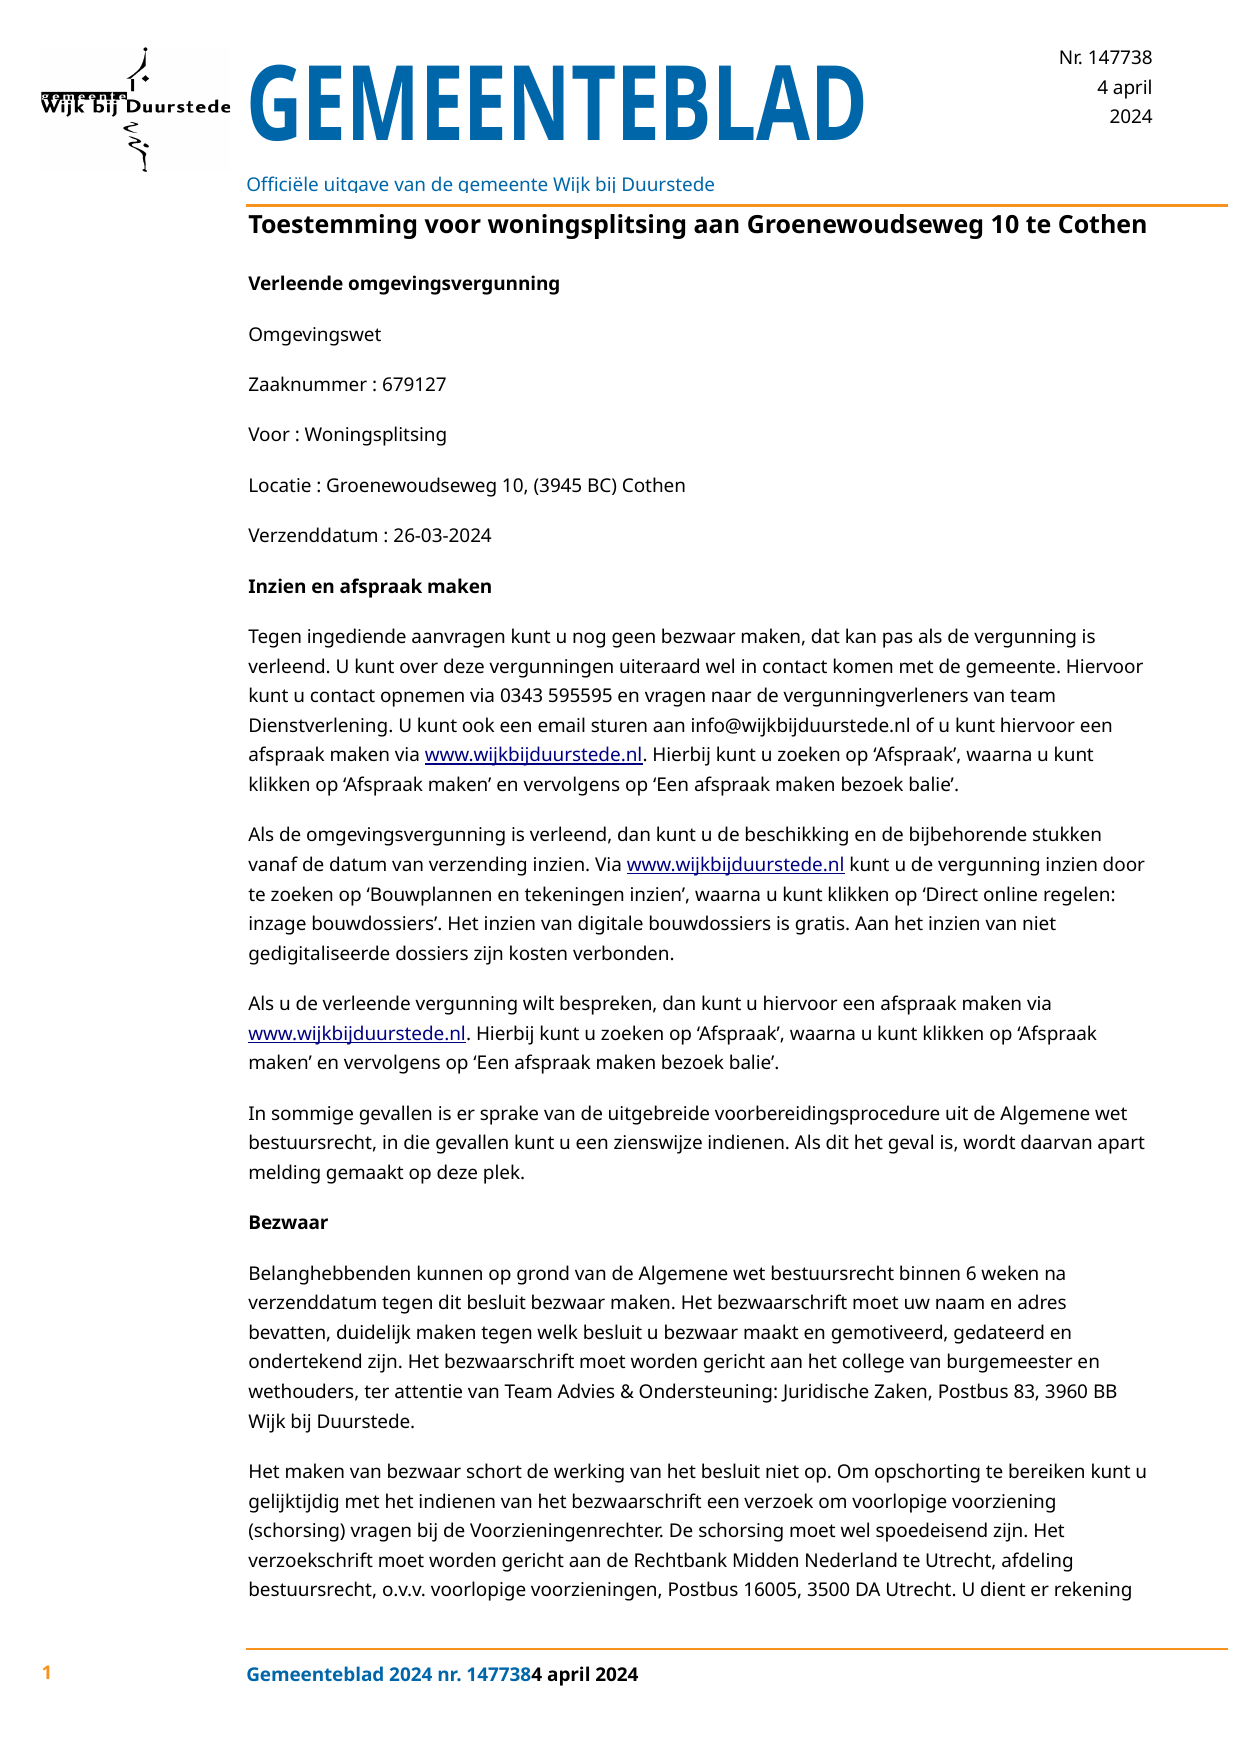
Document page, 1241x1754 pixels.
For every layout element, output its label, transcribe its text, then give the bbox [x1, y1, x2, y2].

text Verzenddatum : 26-03-2024 [248, 522, 1152, 548]
text Belanghebbenden kunnen op grond van de Algemene wet bestuursrecht binnen 6 weken na verzenddatum tegen dit besluit bezwaar maken. Het bezwaarschrift moet uw naam en adres bevatten, duidelijk maken tegen welk besluit u bezwaar maakt en gemotiveerd, gedateerd en ondertekend zijn. Het bezwaarschrift moet worden gericht aan het college van burgemeester en wethouders, ter attentie van Team Advies & Ondersteuning: Juridische Zaken, Postbus 83, 3960 BB Wijk bij Duurstede. [248, 1260, 1152, 1433]
text Toestemming voor woningsplitsing aan Groenewoudseweg 10 te Cothen [248, 207, 1152, 241]
text Verleende omgevingsvergunning [248, 270, 1152, 296]
text Zaaknummer : 679127 [248, 371, 1152, 397]
text Inzien en afspraak maken [248, 573, 1152, 598]
text Tegen ingediende aanvragen kunt u nog geen bezwaar maken, dat kan pas als de vergunning is verleend. U kunt over deze vergunningen uiteraard wel in contact komen met de gemeente. Hiervoor kunt u contact opnemen via 0343 595595 en vragen naar de vergunningverleners van team Dienstverlening. U kunt ook een email sturen aan info@wijkbijduurstede.nl of u kunt hiervoor een afspraak maken via www.wijkbijduurstede.nl. Hierbij kunt u zoeken op ‘Afspraak’, waarna u kunt klikken op ‘Afspraak maken’ en vervolgens op ‘Een afspraak maken bezoek balie’. [248, 623, 1152, 797]
text Locatie : Groenewoudseweg 10, (3945 BC) Cothen [248, 472, 1152, 498]
picture [41, 47, 231, 172]
text Het maken van bezwaar schort de werking van het besluit niet op. Om opschorting te bereiken kunt u gelijktijdig met het indienen van het bezwaarschrift een verzoek om voorlopige voorziening (schorsing) vragen bij de Voorzieningenrechter. De schorsing moet wel spoedeisend zijn. Het verzoekschrift moet worden gericht aan de Rechtbank Midden Nederland te Utrecht, afdeling bestuursrecht, o.v.v. voorlopige voorzieningen, Postbus 16005, 3500 DA Utrecht. U dient er rekening [248, 1458, 1152, 1602]
text Als de omgevingsvergunning is verleend, dan kunt u de beschikking en de bijbehorende stukken vanaf de datum van verzending inzien. Via www.wijkbijduurstede.nl kunt u de vergunning inzien door te zoeken op ‘Bouwplannen en tekeningen inzien’, waarna u kunt klikken op ‘Direct online regelen: inzage bouwdossiers’. Het inzien van digitale bouwdossiers is gratis. Aan het inzien van niet gedigitaliseerde dossiers zijn kosten verbonden. [248, 822, 1152, 966]
text Bezwaar [248, 1209, 1152, 1235]
text Omgevingswet [248, 321, 1152, 346]
text Voor : Woningsplitsing [248, 422, 1152, 447]
text Als u de verleende vergunning wilt bespreken, dan kunt u hiervoor een afspraak maken via www.wijkbijduurstede.nl. Hierbij kunt u zoeken op ‘Afspraak’, waarna u kunt klikken op ‘Afspraak maken’ en vervolgens op ‘Een afspraak maken bezoek balie’. [248, 990, 1152, 1075]
text In sommige gevallen is er sprake van de uitgebreide voorbereidingsprocedure uit de Algemene wet bestuursrecht, in die gevallen kunt u een zienswijze indienen. Als dit het geval is, wordt daarvan apart melding gemaakt op deze plek. [248, 1100, 1152, 1185]
